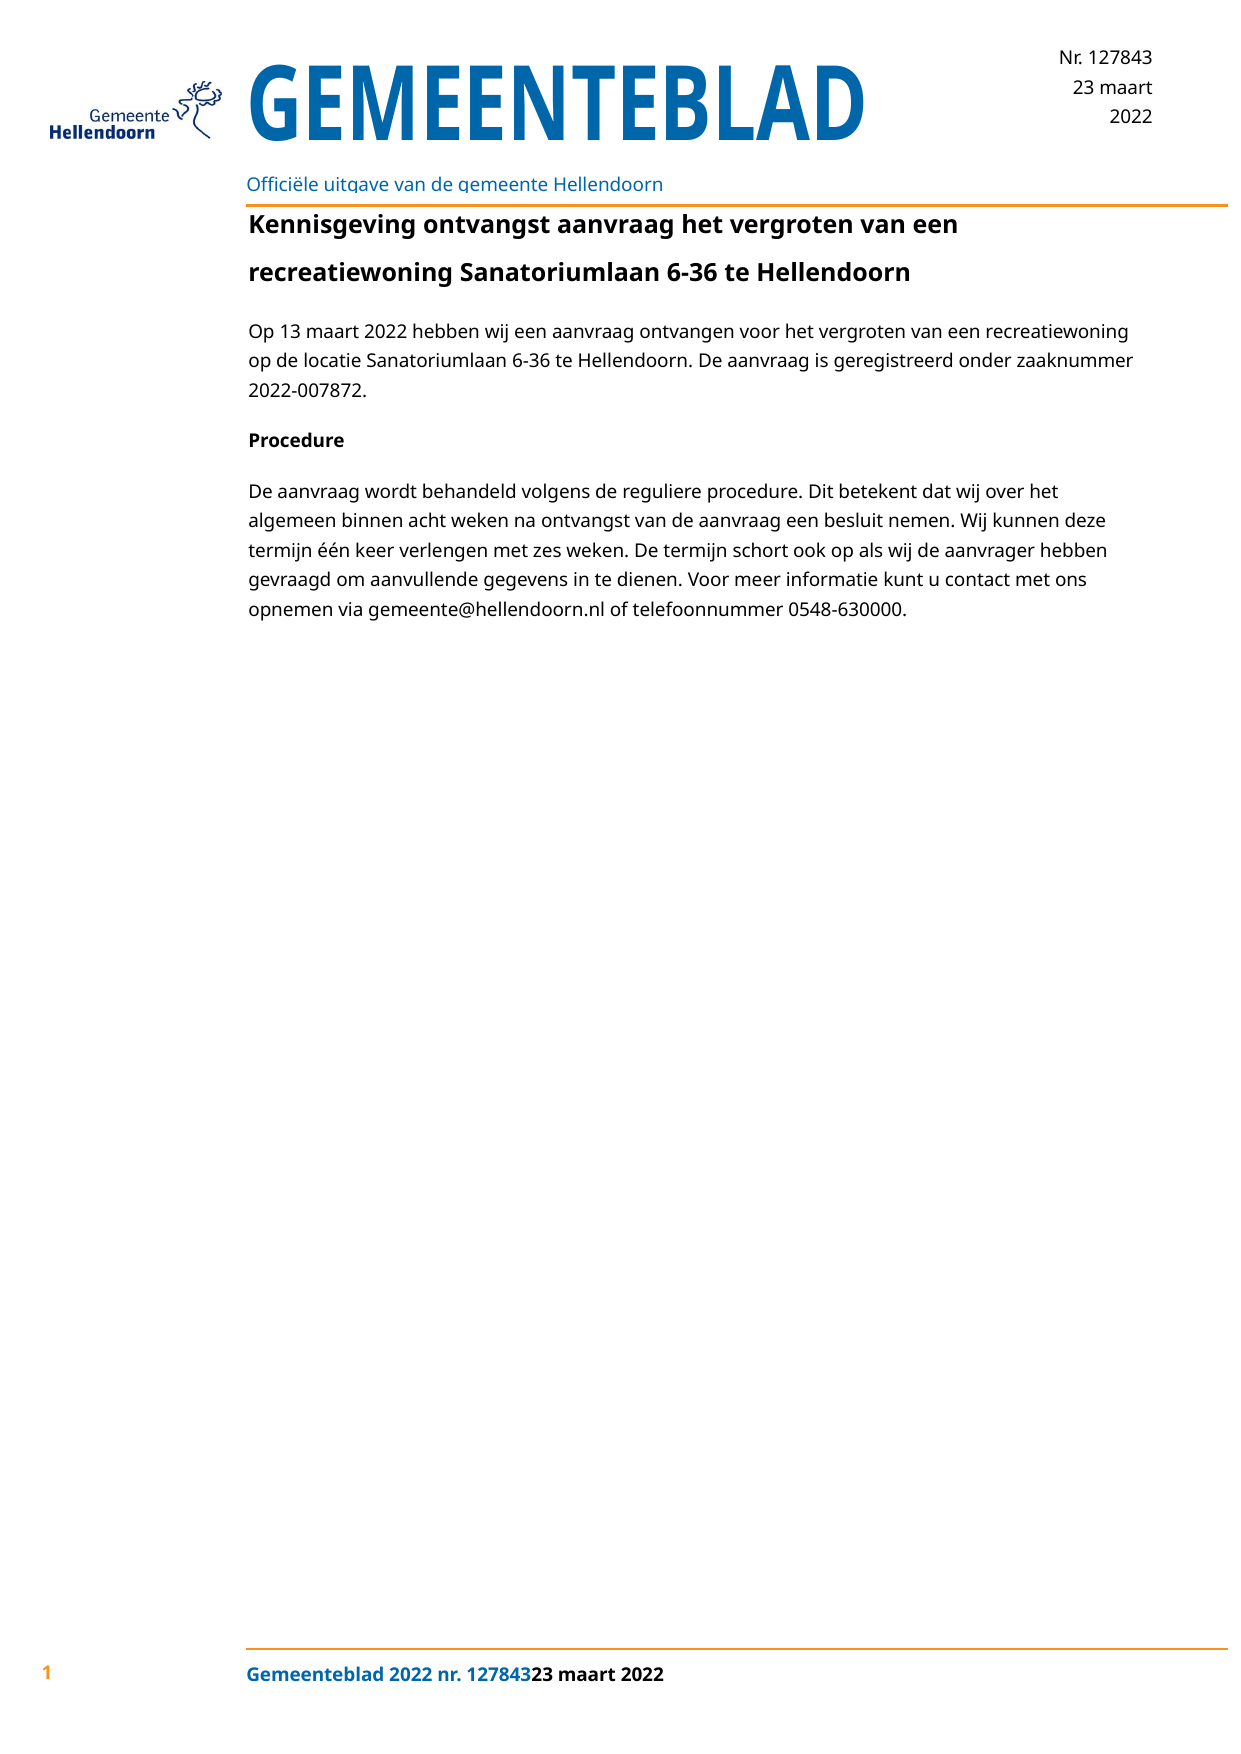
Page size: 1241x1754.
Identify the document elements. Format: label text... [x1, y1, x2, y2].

picture [41, 47, 231, 172]
text Op 13 maart 2022 hebben wij een aanvraag ontvangen voor het vergroten van een recreatiewoning op de locatie Sanatoriumlaan 6-36 te Hellendoorn. De aanvraag is geregistreerd onder zaaknummer 2022-007872. [248, 318, 1152, 403]
text Procedure [248, 427, 1152, 453]
text Kennisgeving ontvangst aanvraag het vergroten van een recreatiewoning Sanatoriumlaan 6-36 te Hellendoorn [248, 207, 1152, 288]
text De aanvraag wordt behandeld volgens de reguliere procedure. Dit betekent dat wij over het algemeen binnen acht weken na ontvangst van de aanvraag een besluit nemen. Wij kunnen deze termijn één keer verlengen met zes weken. De termijn schort ook op als wij de aanvrager hebben gevraagd om aanvullende gegevens in te dienen. Voor meer informatie kunt u contact met ons opnemen via gemeente@hellendoorn.nl of telefoonnummer 0548-630000. [248, 478, 1152, 622]
